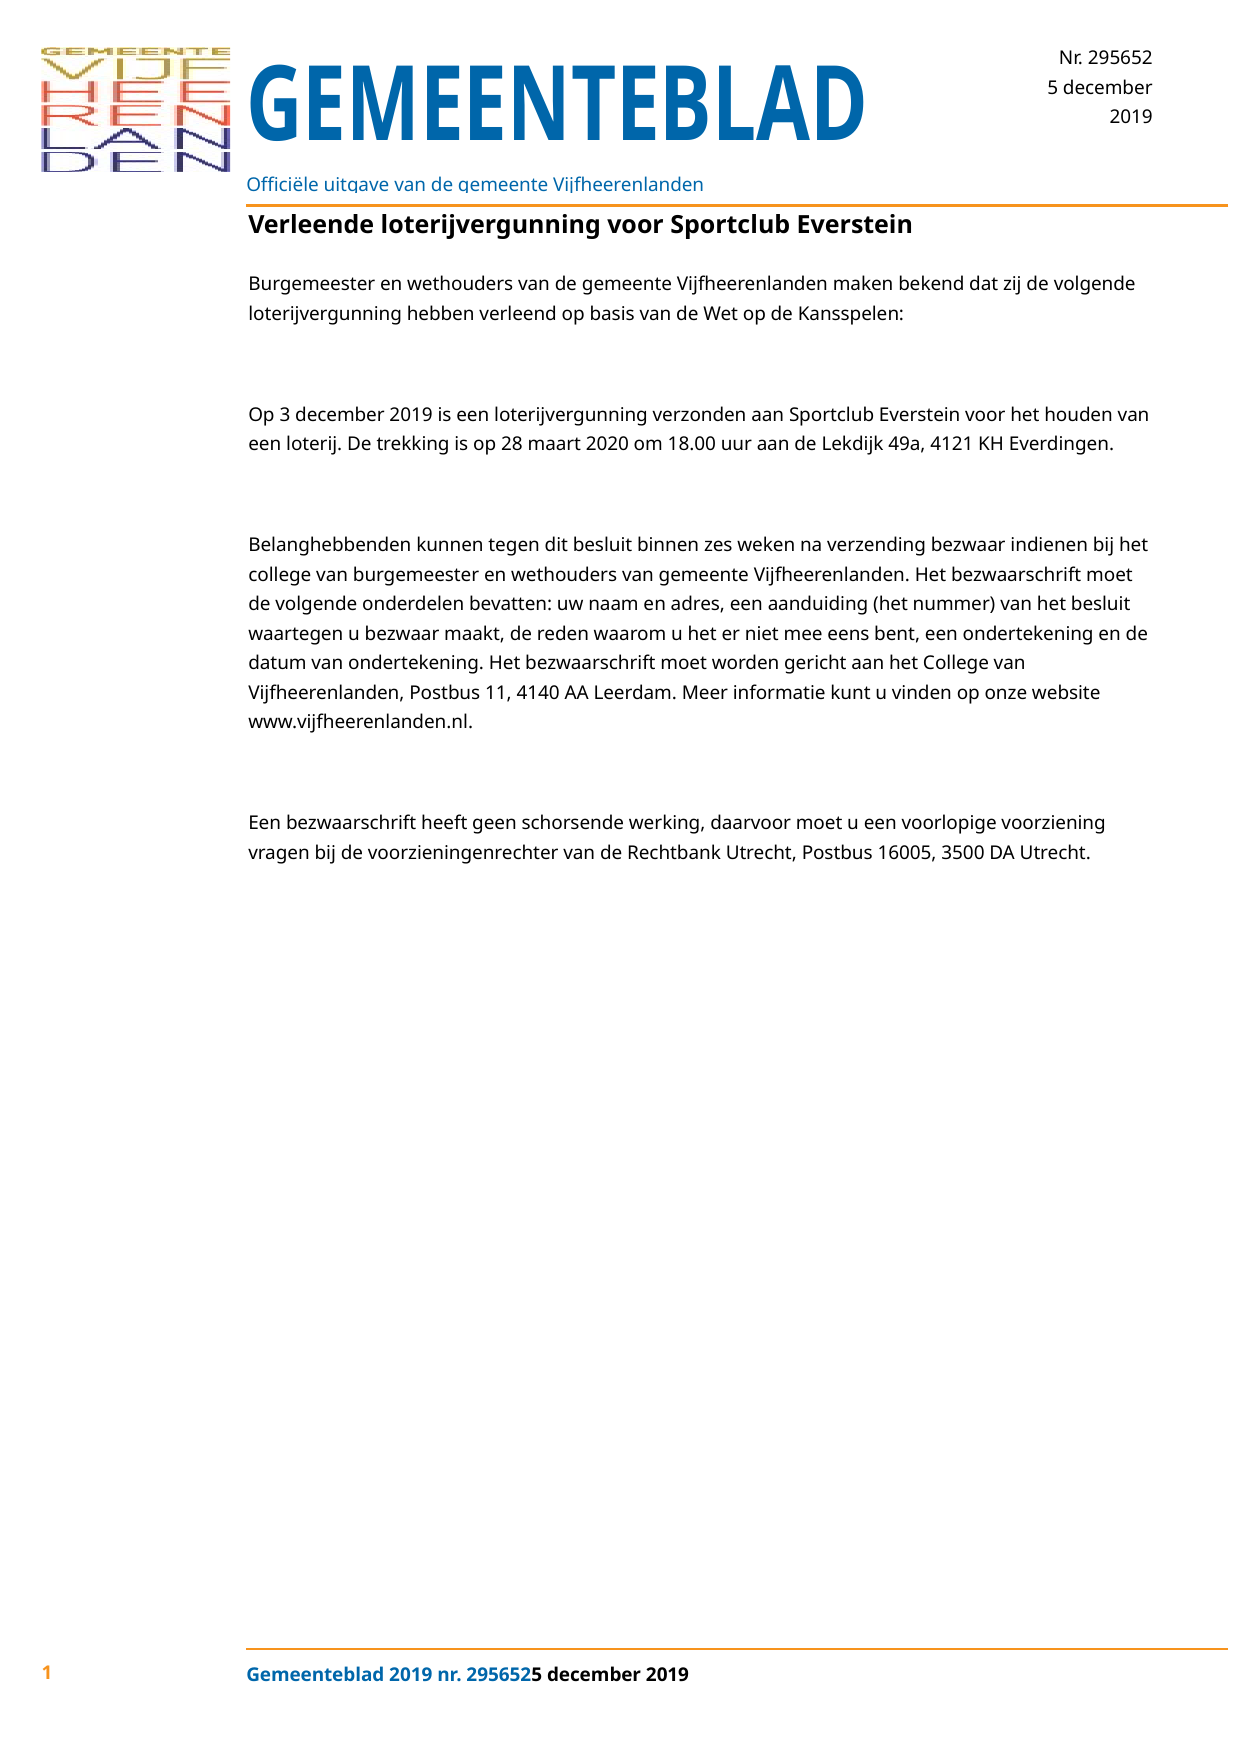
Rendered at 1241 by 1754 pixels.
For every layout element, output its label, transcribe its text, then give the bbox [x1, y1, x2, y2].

picture [41, 47, 231, 172]
text Burgemeester en wethouders van de gemeente Vijfheerenlanden maken bekend dat zij de volgende loterijvergunning hebben verleend op basis van de Wet op de Kansspelen: [248, 270, 1152, 326]
text Verleende loterijvergunning voor Sportclub Everstein [248, 207, 1152, 241]
text Belanghebbenden kunnen tegen dit besluit binnen zes weken na verzending bezwaar indienen bij het college van burgemeester en wethouders van gemeente Vijfheerenlanden. Het bezwaarschrift moet de volgende onderdelen bevatten: uw naam en adres, een aanduiding (het nummer) van het besluit waartegen u bezwaar maakt, de reden waarom u het er niet mee eens bent, een ondertekening en de datum van ondertekening. Het bezwaarschrift moet worden gericht aan het College van Vijfheerenlanden, Postbus 11, 4140 AA Leerdam. Meer informatie kunt u vinden op onze website www.vijfheerenlanden.nl. [248, 531, 1152, 734]
text Op 3 december 2019 is een loterijvergunning verzonden aan Sportclub Everstein voor het houden van een loterij. De trekking is op 28 maart 2020 om 18.00 uur aan de Lekdijk 49a, 4121 KH Everdingen. [248, 401, 1152, 456]
text Een bezwaarschrift heeft geen schorsende werking, daarvoor moet u een voorlopige voorziening vragen bij de voorzieningenrechter van de Rechtbank Utrecht, Postbus 16005, 3500 DA Utrecht. [248, 809, 1152, 865]
